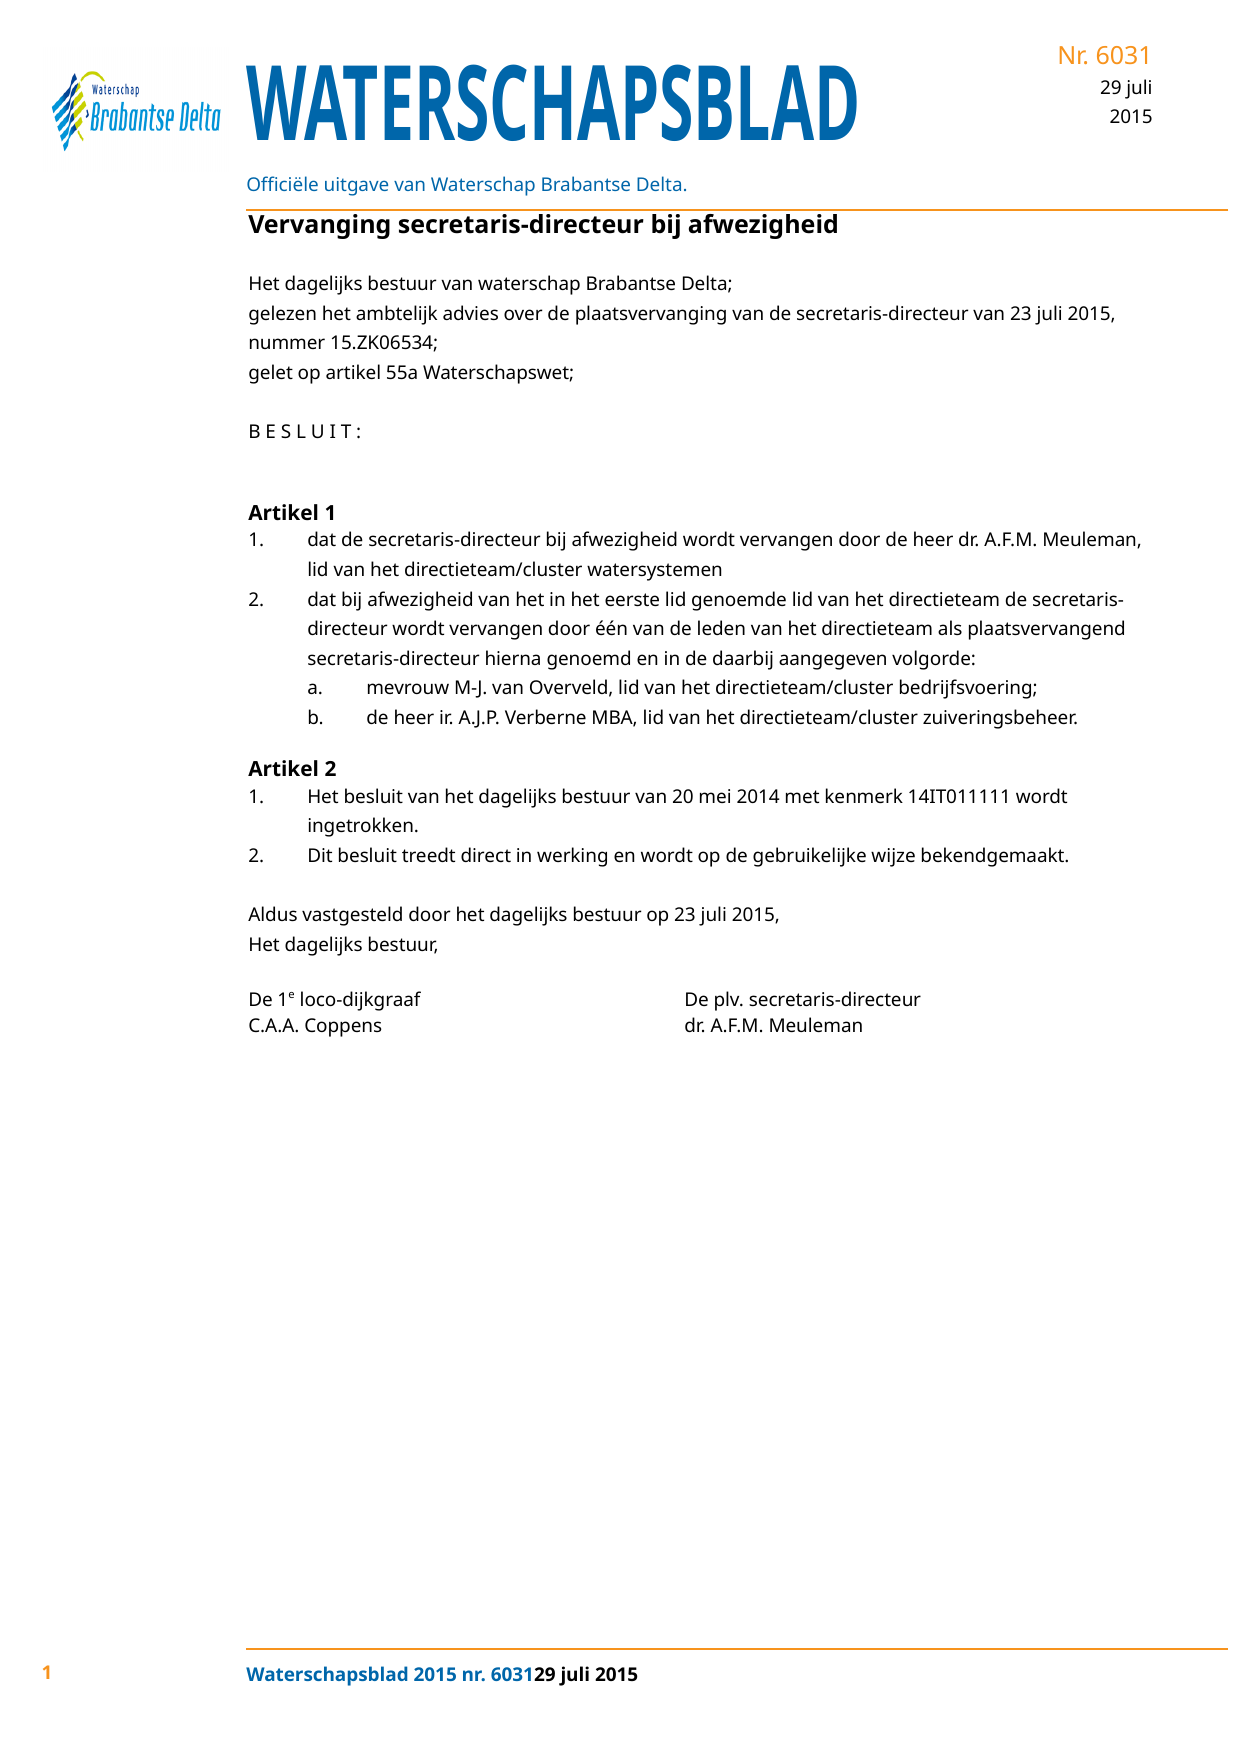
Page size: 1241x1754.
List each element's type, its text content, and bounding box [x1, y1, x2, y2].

list de heer ir. A.J.P. Verberne MBA, lid van het directieteam/cluster zuiveringsbeheer. [307, 704, 1152, 730]
text gelet op artikel 55a Waterschapswet; [248, 359, 1152, 385]
table_header De 1e loco-dijkgraaf [248, 986, 505, 1012]
text Artikel 1 [248, 498, 1152, 527]
table_cell dr. A.F.M. Meuleman [684, 1012, 1152, 1038]
text gelezen het ambtelijk advies over de plaatsvervanging van de secretaris-directeur van 23 juli 2015, nummer 15.ZK06534; [248, 300, 1152, 355]
table_cell C.A.A. Coppens [248, 1012, 505, 1038]
list Dit besluit treedt direct in werking en wordt op de gebruikelijke wijze bekendgemaakt. [248, 842, 1152, 868]
table_cell [505, 1012, 684, 1038]
text Artikel 2 [248, 754, 1152, 783]
table_header [505, 986, 684, 1012]
list Het besluit van het dagelijks bestuur van 20 mei 2014 met kenmerk 14IT011111 wordt ingetrokken. [248, 783, 1152, 838]
text Het dagelijks bestuur, [248, 931, 1152, 957]
text Aldus vastgesteld door het dagelijks bestuur op 23 juli 2015, [248, 901, 1152, 927]
text Vervanging secretaris-directeur bij afwezigheid [248, 211, 1152, 241]
table_header De plv. secretaris-directeur [684, 986, 1152, 1012]
picture [41, 47, 231, 172]
list dat de secretaris-directeur bij afwezigheid wordt vervangen door de heer dr. A.F.M. Meuleman, lid van het directieteam/cluster watersystemen [248, 527, 1152, 582]
list dat bij afwezigheid van het in het eerste lid genoemde lid van het directieteam de secretaris-directeur wordt vervangen door één van de leden van het directieteam als plaatsvervangend secretaris-directeur hierna genoemd en in de daarbij aangegeven volgorde: [248, 586, 1152, 671]
list mevrouw M-J. van Overveld, lid van het directieteam/cluster bedrijfsvoering; [307, 674, 1152, 700]
text B E S L U I T : [248, 418, 1152, 444]
text Het dagelijks bestuur van waterschap Brabantse Delta; [248, 270, 1152, 296]
